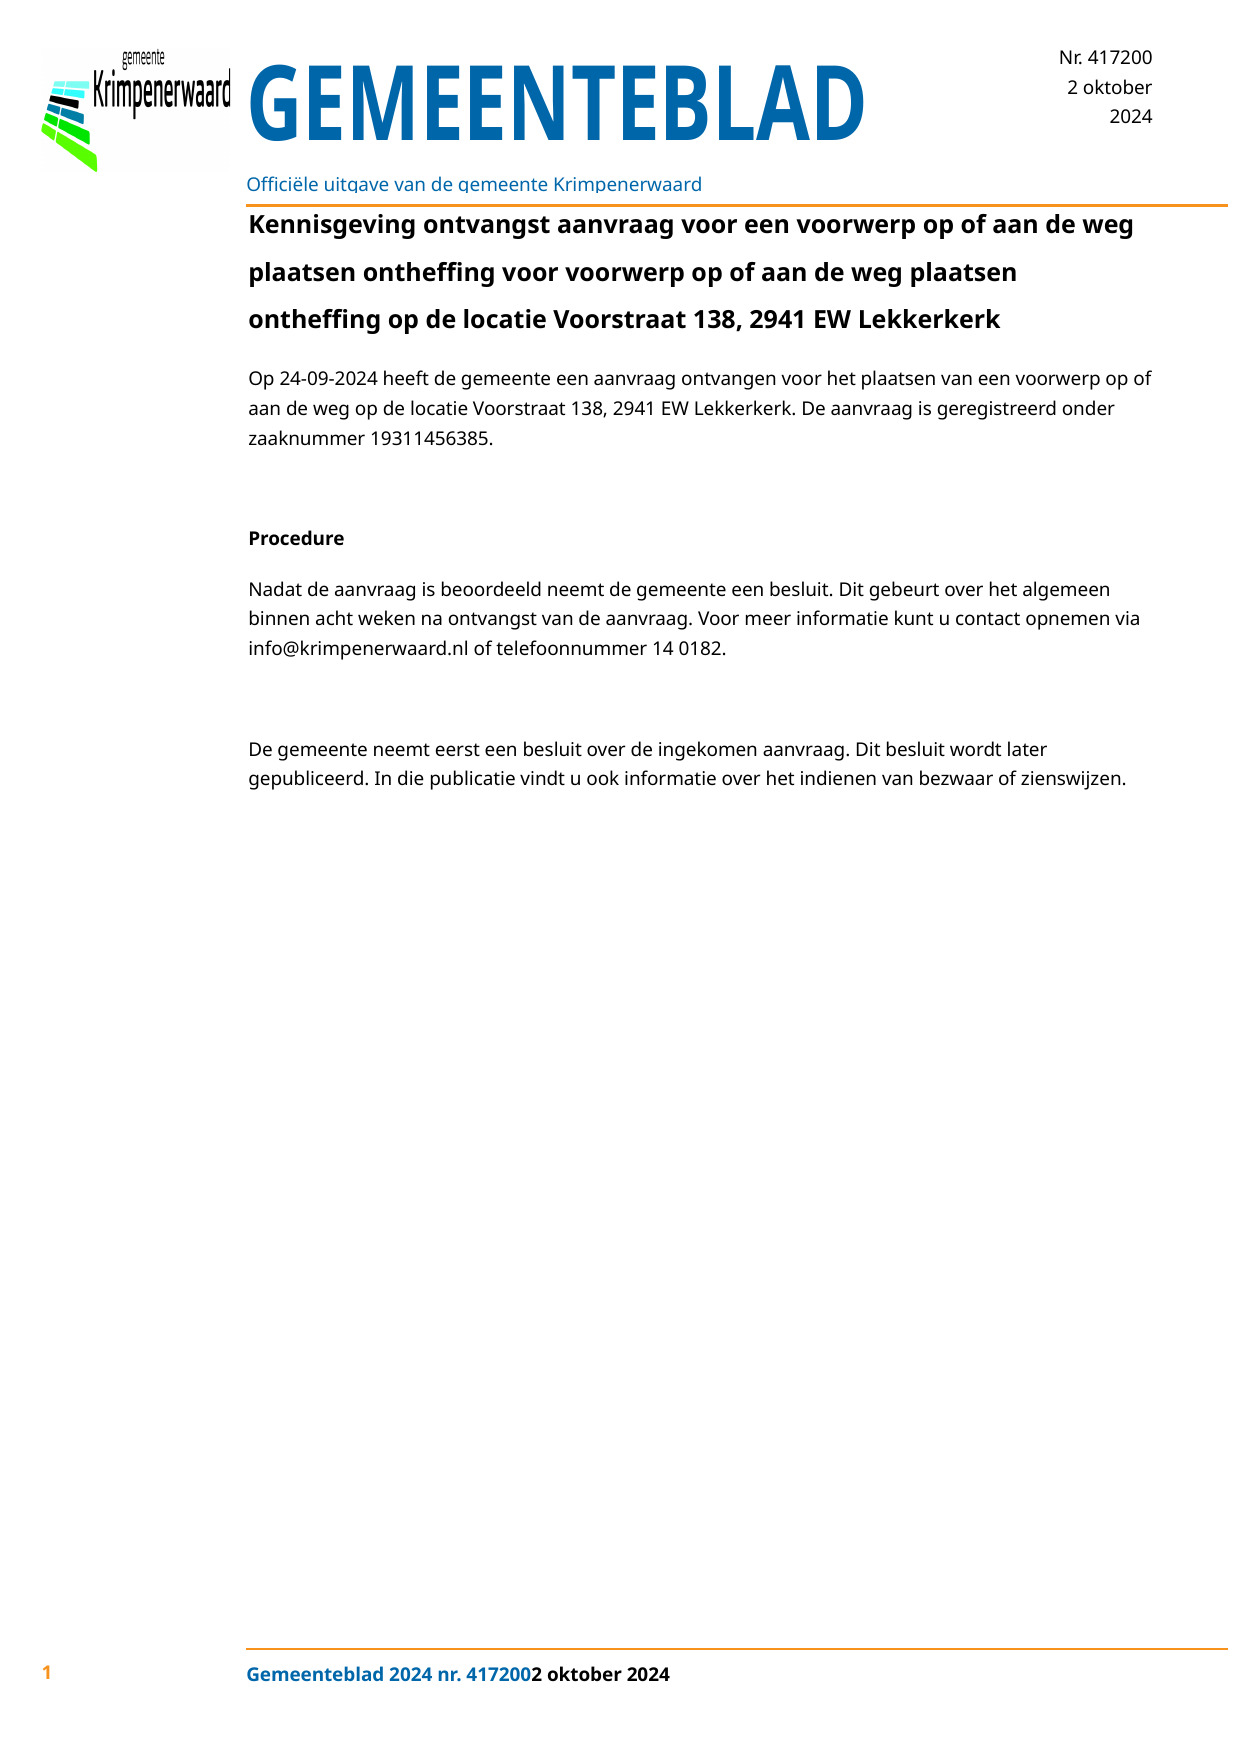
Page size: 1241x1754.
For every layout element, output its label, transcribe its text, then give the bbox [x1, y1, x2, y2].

text Op 24-09-2024 heeft de gemeente een aanvraag ontvangen voor het plaatsen van een voorwerp op of aan de weg op de locatie Voorstraat 138, 2941 EW Lekkerkerk. De aanvraag is geregistreerd onder zaaknummer 19311456385. [248, 366, 1152, 450]
text De gemeente neemt eerst een besluit over de ingekomen aanvraag. Dit besluit wordt later gepubliceerd. In die publicatie vindt u ook informatie over het indienen van bezwaar of zienswijzen. [248, 736, 1152, 791]
text Nadat de aanvraag is beoordeeld neemt de gemeente een besluit. Dit gebeurt over het algemeen binnen acht weken na ontvangst van de aanvraag. Voor meer informatie kunt u contact opnemen via info@krimpenerwaard.nl of telefoonnummer 14 0182. [248, 576, 1152, 661]
text Procedure [248, 526, 1152, 551]
text Kennisgeving ontvangst aanvraag voor een voorwerp op of aan de weg plaatsen ontheffing voor voorwerp op of aan de weg plaatsen ontheffing op de locatie Voorstraat 138, 2941 EW Lekkerkerk [248, 207, 1152, 336]
picture [41, 47, 231, 172]
